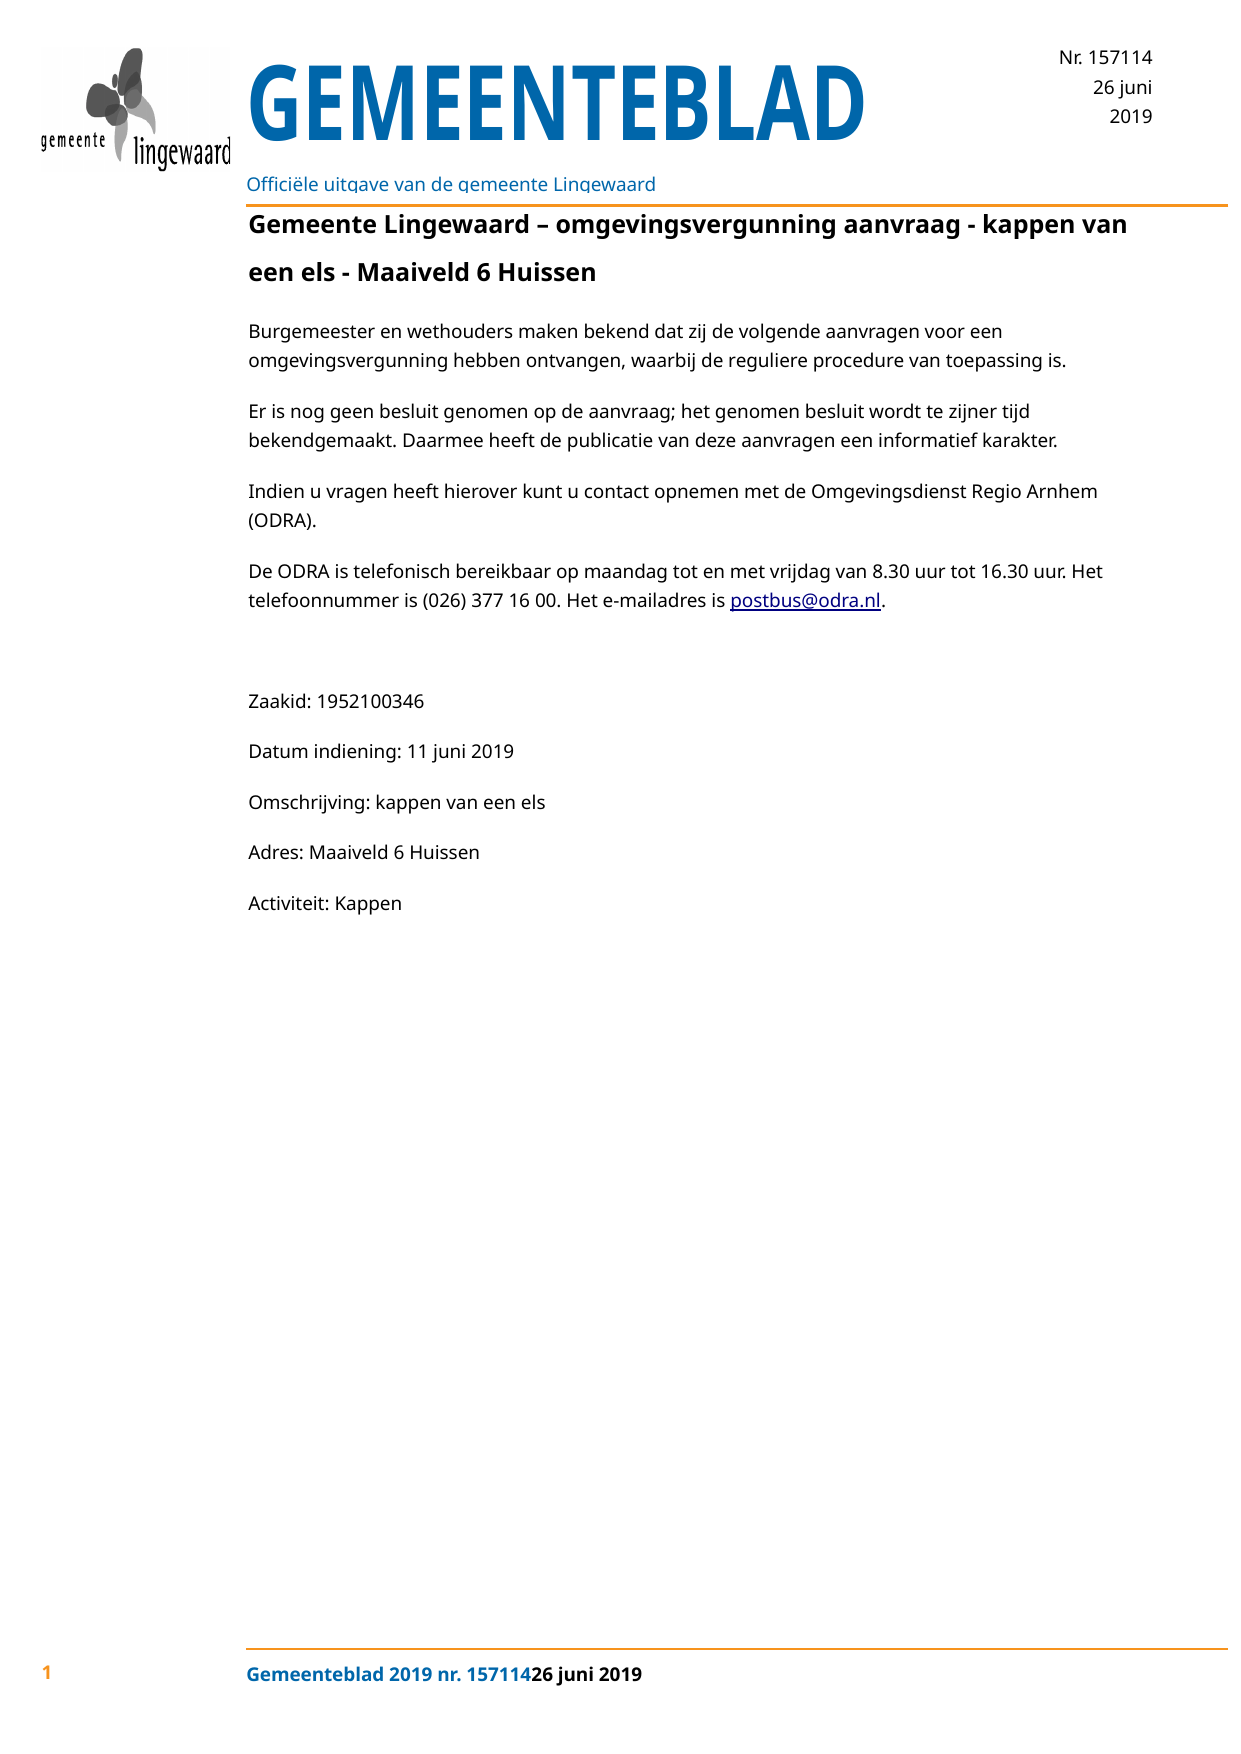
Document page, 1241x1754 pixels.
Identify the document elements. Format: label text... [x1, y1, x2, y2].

text Zaakid: 1952100346 [248, 688, 1152, 714]
text Activiteit: Kappen [248, 890, 1152, 916]
text De ODRA is telefonisch bereikbaar op maandag tot en met vrijdag van 8.30 uur tot 16.30 uur. Het telefoonnummer is (026) 377 16 00. Het e-mailadres is postbus@odra.nl. [248, 558, 1152, 613]
text Er is nog geen besluit genomen op de aanvraag; het genomen besluit wordt te zijner tijd bekendgemaakt. Daarmee heeft de publicatie van deze aanvragen een informatief karakter. [248, 398, 1152, 453]
picture [41, 47, 231, 172]
text Adres: Maaiveld 6 Huissen [248, 839, 1152, 865]
text Omschrijving: kappen van een els [248, 789, 1152, 815]
text Datum indiening: 11 juni 2019 [248, 739, 1152, 764]
text Indien u vragen heeft hierover kunt u contact opnemen met de Omgevingsdienst Regio Arnhem (ODRA). [248, 478, 1152, 533]
text Burgemeester en wethouders maken bekend dat zij de volgende aanvragen voor een omgevingsvergunning hebben ontvangen, waarbij de reguliere procedure van toepassing is. [248, 318, 1152, 373]
text Gemeente Lingewaard – omgevingsvergunning aanvraag - kappen van een els - Maaiveld 6 Huissen [248, 207, 1152, 288]
